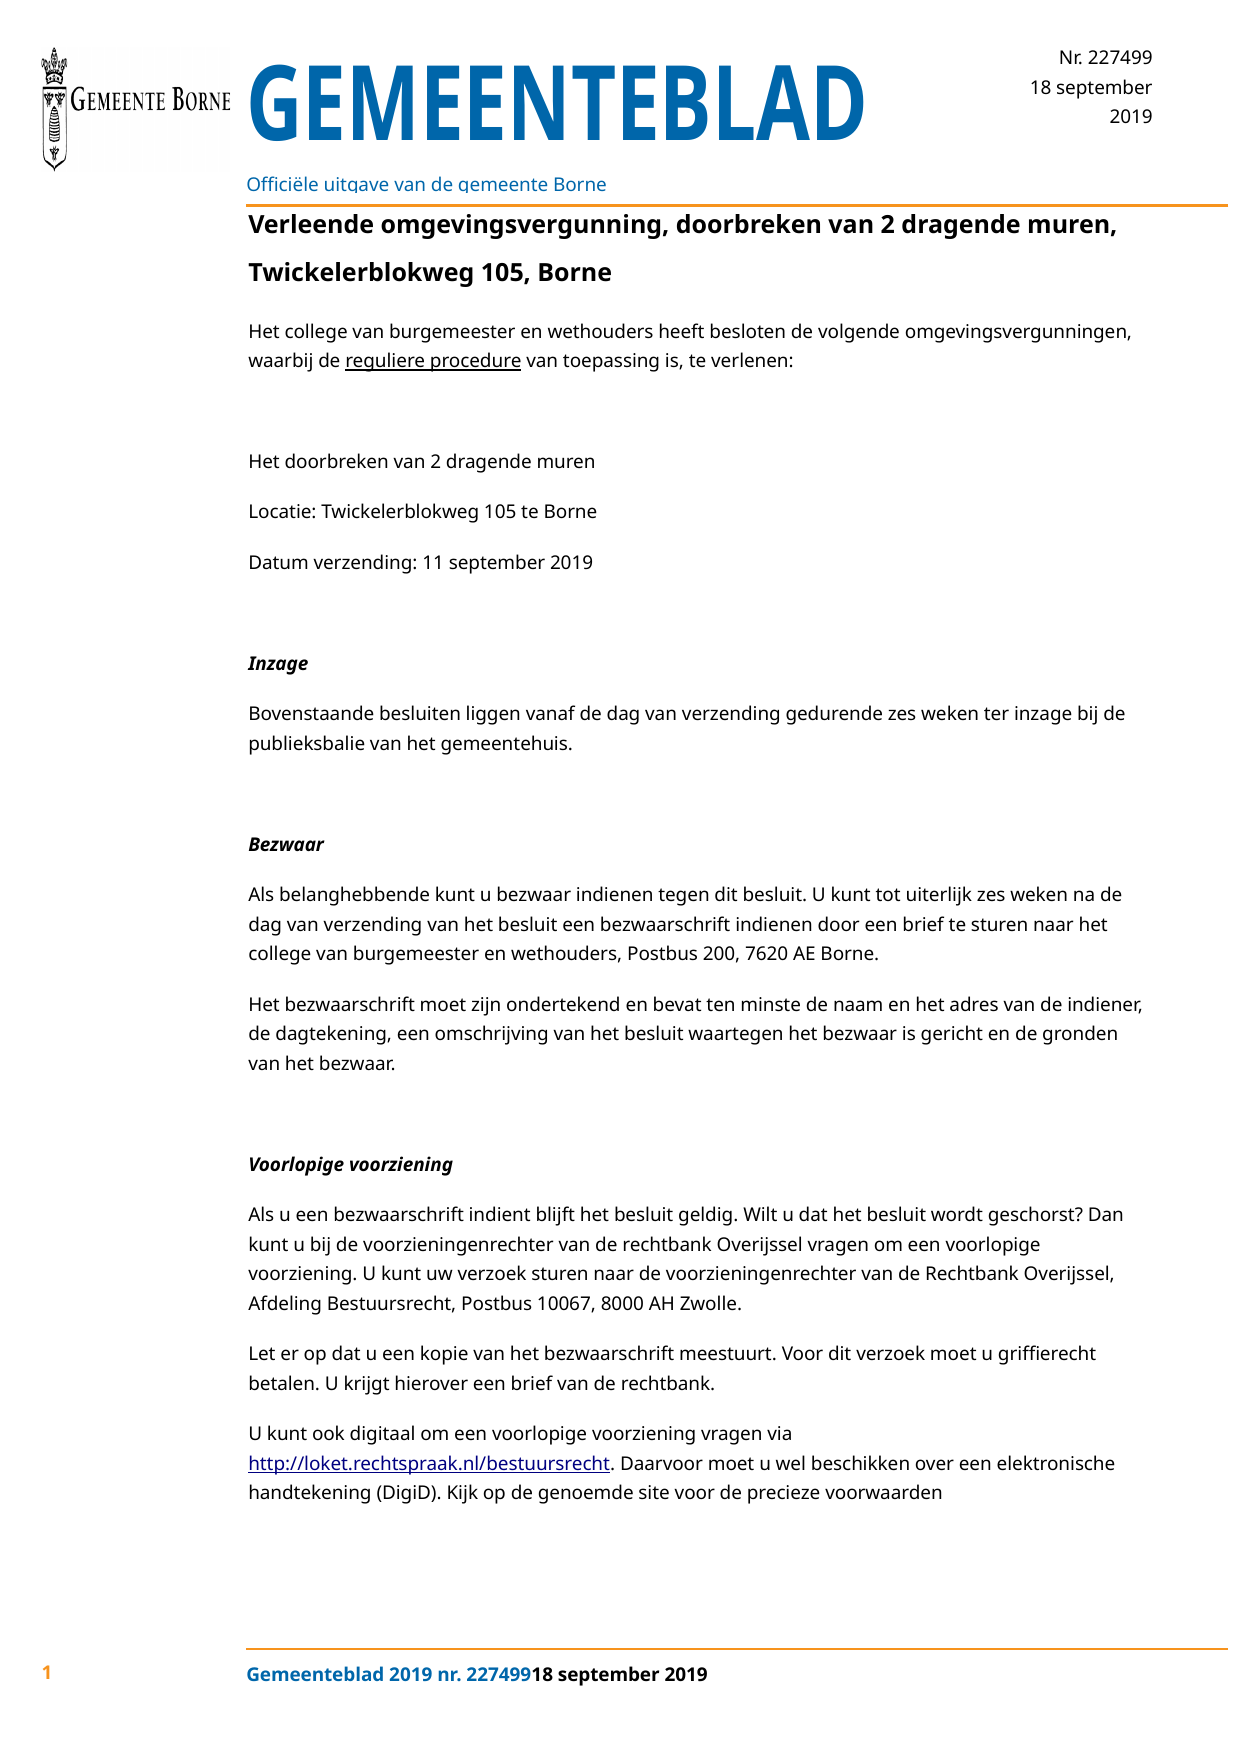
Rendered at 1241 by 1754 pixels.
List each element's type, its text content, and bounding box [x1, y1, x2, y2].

text Datum verzending: 11 september 2019 [248, 549, 1152, 575]
text Bovenstaande besluiten liggen vanaf de dag van verzending gedurende zes weken ter inzage bij de publieksbalie van het gemeentehuis. [248, 700, 1152, 756]
text Voorlopige voorziening [248, 1151, 1152, 1177]
text Locatie: Twickelerblokweg 105 te Borne [248, 499, 1152, 524]
text Als u een bezwaarschrift indient blijft het besluit geldig. Wilt u dat het besluit wordt geschorst? Dan kunt u bij de voorzieningenrechter van de rechtbank Overijssel vragen om een voorlopige voorziening. U kunt uw verzoek sturen naar de voorzieningenrechter van de Rechtbank Overijssel, Afdeling Bestuursrecht, Postbus 10067, 8000 AH Zwolle. [248, 1201, 1152, 1316]
text U kunt ook digitaal om een voorlopige voorziening vragen via http://loket.rechtspraak.nl/bestuursrecht. Daarvoor moet u wel beschikken over een elektronische handtekening (DigiD). Kijk op de genoemde site voor de precieze voorwaarden [248, 1420, 1152, 1505]
text Let er op dat u een kopie van het bezwaarschrift meestuurt. Voor dit verzoek moet u griffierecht betalen. U krijgt hierover een brief van de rechtbank. [248, 1340, 1152, 1396]
text Het bezwaarschrift moet zijn ondertekend en bevat ten minste de naam en het adres van de indiener, de dagtekening, een omschrijving van het besluit waartegen het bezwaar is gericht en de gronden van het bezwaar. [248, 991, 1152, 1076]
text Het college van burgemeester en wethouders heeft besloten de volgende omgevingsvergunningen, waarbij de reguliere procedure van toepassing is, te verlenen: [248, 318, 1152, 373]
picture [41, 47, 231, 172]
text Verleende omgevingsvergunning, doorbreken van 2 dragende muren, Twickelerblokweg 105, Borne [248, 207, 1152, 288]
text Bezwaar [248, 831, 1152, 857]
text Inzage [248, 650, 1152, 676]
text Als belanghebbende kunt u bezwaar indienen tegen dit besluit. U kunt tot uiterlijk zes weken na de dag van verzending van het besluit een bezwaarschrift indienen door een brief te sturen naar het college van burgemeester en wethouders, Postbus 200, 7620 AE Borne. [248, 881, 1152, 966]
text Het doorbreken van 2 dragende muren [248, 448, 1152, 474]
